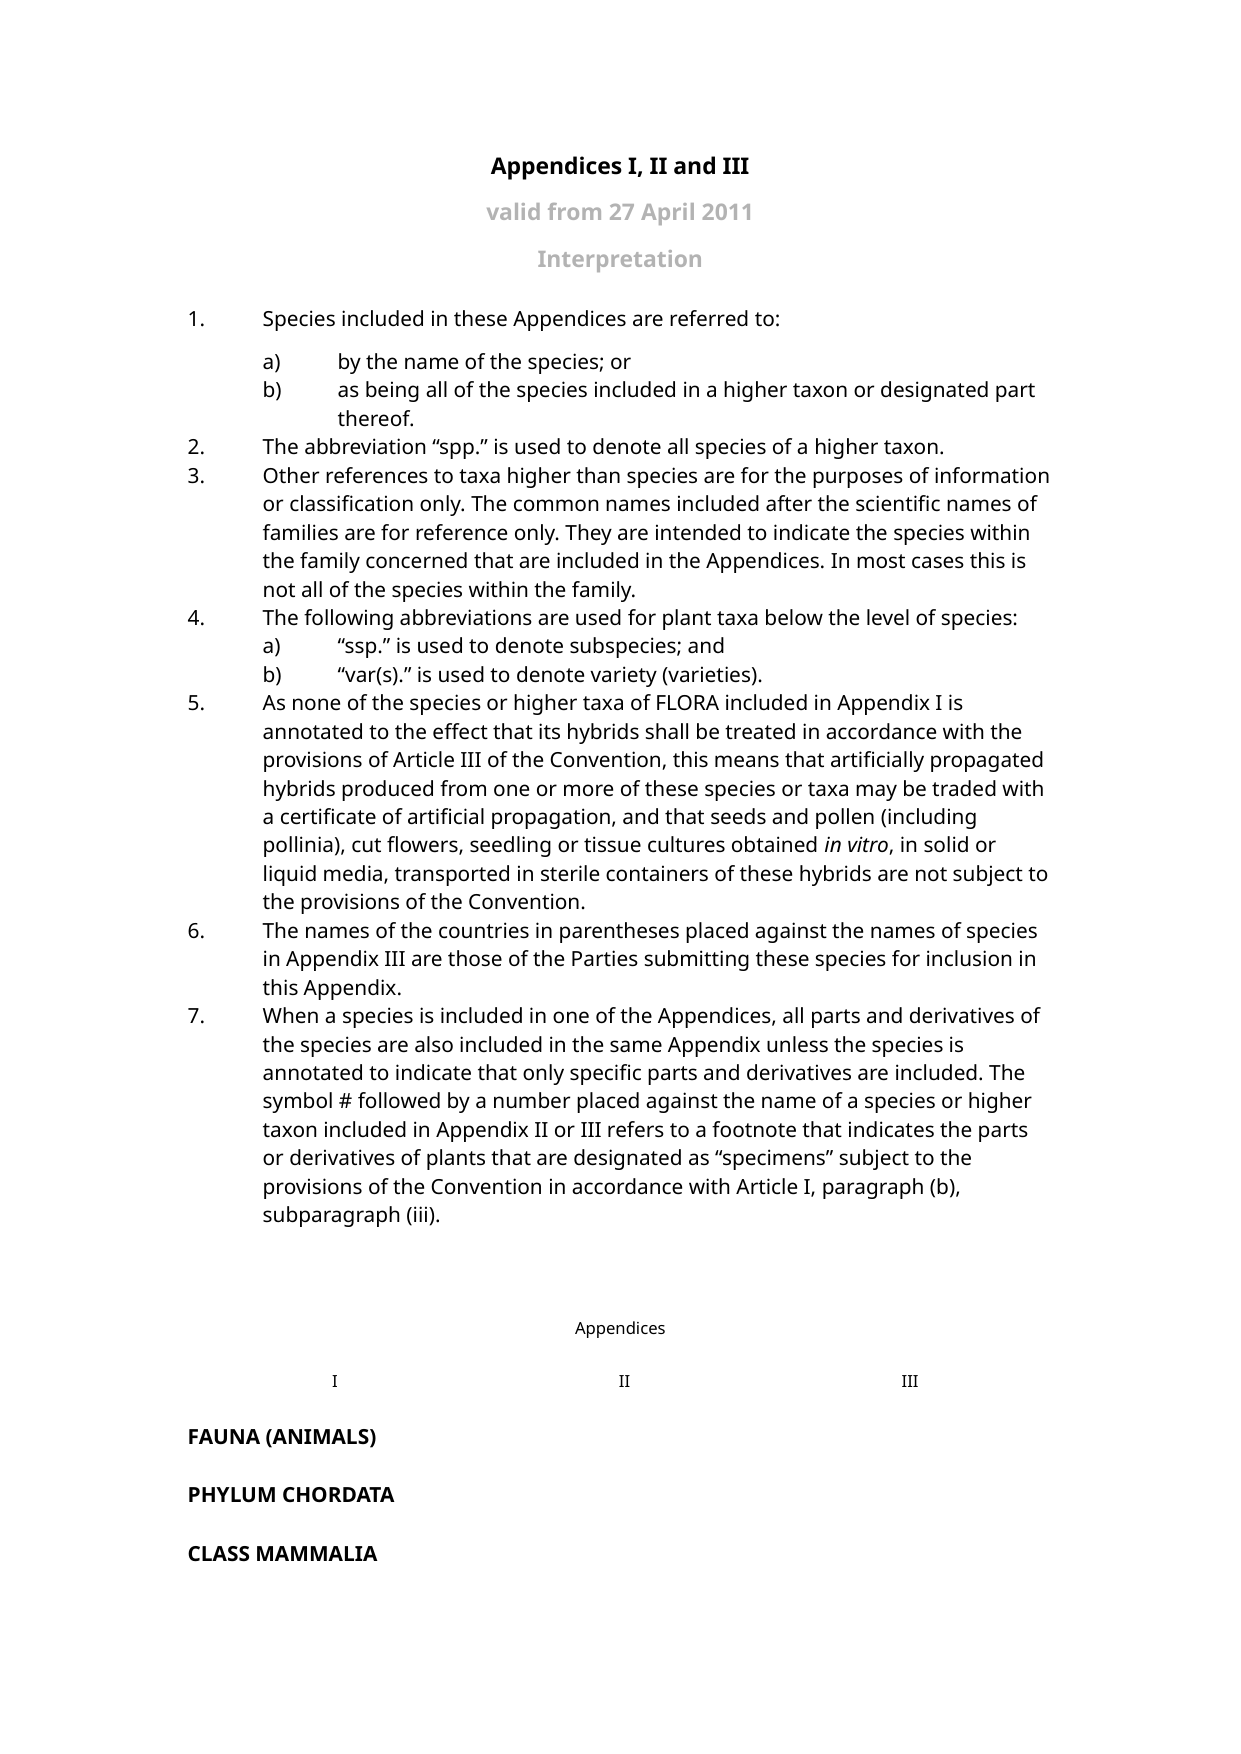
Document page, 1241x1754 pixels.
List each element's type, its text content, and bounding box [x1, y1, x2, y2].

list The following abbreviations are used for plant taxa below the level of species: [187, 603, 1053, 632]
list The abbreviation “spp.” is used to denote all species of a higher taxon. [187, 432, 1053, 461]
table_cell I [188, 1369, 482, 1422]
list When a species is included in one of the Appendices, all parts and derivatives of the species are also included in the same Appendix unless the species is annotated to indicate that only specific parts and derivatives are included. The symbol # followed by a number placed against the name of a species or higher taxon included in Appendix II or III refers to a footnote that indicates the parts or derivatives of plants that are designated as “specimens” subject to the provisions of the Convention in accordance with Article I, paragraph (b), subparagraph (iii). [187, 1001, 1053, 1229]
list by the name of the species; or [262, 347, 1053, 376]
list Species included in these Appendices are referred to: [187, 304, 1053, 332]
table_cell II [482, 1369, 767, 1422]
table_cell III [767, 1369, 1053, 1422]
table_cell FAUNA (ANIMALS) PHYLUM CHORDATA CLASS MAMMALIA [188, 1422, 1053, 1597]
list “var(s).” is used to denote variety (varieties). [262, 660, 1053, 688]
subtitle Appendices I, II and III [187, 150, 1053, 181]
list as being all of the species included in a higher taxon or designated part thereof. [262, 376, 1053, 432]
table_header Appendices [188, 1317, 1053, 1369]
text Interpretation [187, 242, 1053, 274]
list “ssp.” is used to denote subspecies; and [262, 632, 1053, 660]
list As none of the species or higher taxa of FLORA included in Appendix I is annotated to the effect that its hybrids shall be treated in accordance with the provisions of Article III of the Convention, this means that artificially propagated hybrids produced from one or more of these species or taxa may be traded with a certificate of artificial propagation, and that seeds and pollen (including pollinia), cut flowers, seedling or tissue cultures obtained in vitro, in solid or liquid media, transported in sterile containers of these hybrids are not subject to the provisions of the Convention. [187, 688, 1053, 916]
list The names of the countries in parentheses placed against the names of species in Appendix III are those of the Parties submitting these species for inclusion in this Appendix. [187, 916, 1053, 1001]
list Other references to taxa higher than species are for the purposes of information or classification only. The common names included after the scientific names of families are for reference only. They are intended to indicate the species within the family concerned that are included in the Appendices. In most cases this is not all of the species within the family. [187, 461, 1053, 603]
text valid from 27 April 2011 [187, 196, 1053, 227]
